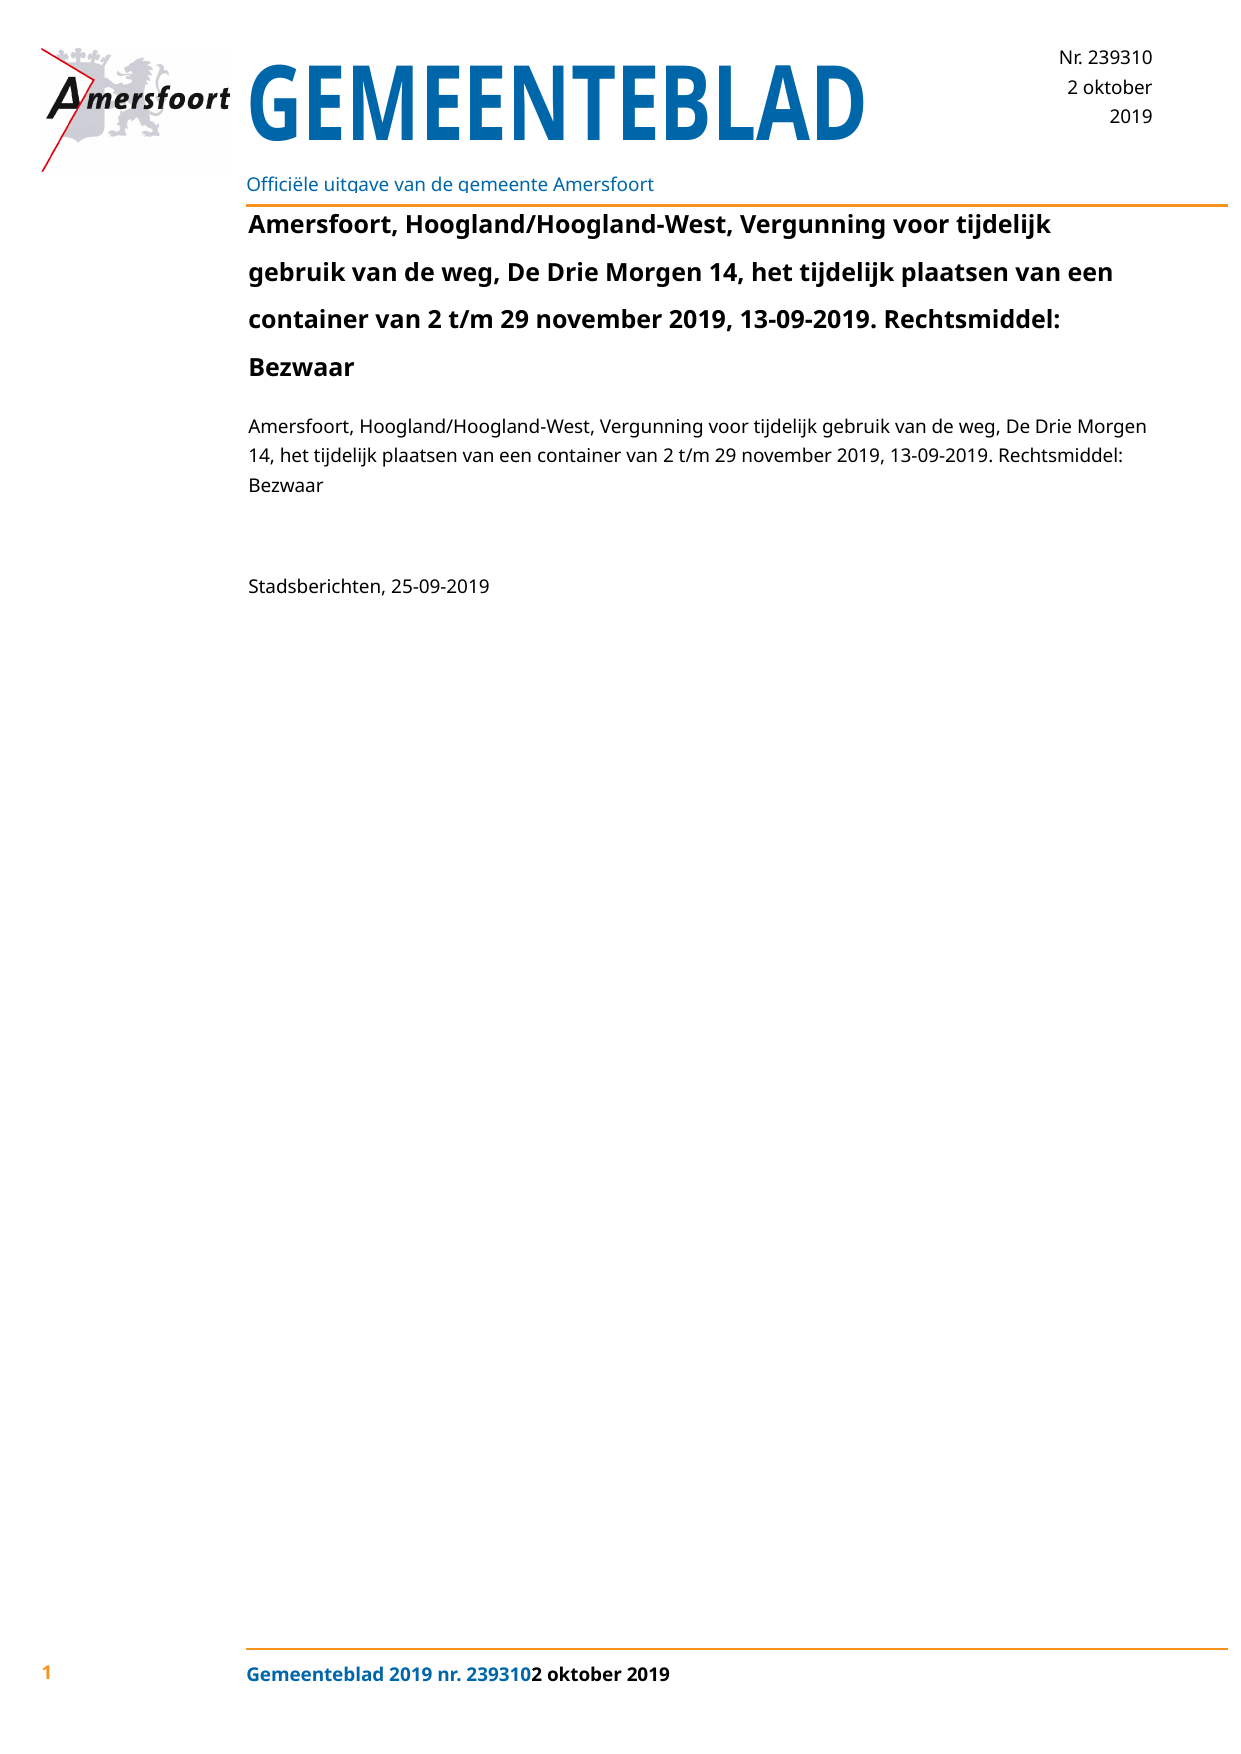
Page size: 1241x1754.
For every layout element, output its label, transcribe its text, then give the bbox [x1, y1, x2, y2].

text Amersfoort, Hoogland/Hoogland-West, Vergunning voor tijdelijk gebruik van de weg, De Drie Morgen 14, het tijdelijk plaatsen van een container van 2 t/m 29 november 2019, 13-09-2019. Rechtsmiddel: Bezwaar [248, 207, 1152, 384]
text Amersfoort, Hoogland/Hoogland-West, Vergunning voor tijdelijk gebruik van de weg, De Drie Morgen 14, het tijdelijk plaatsen van een container van 2 t/m 29 november 2019, 13-09-2019. Rechtsmiddel: Bezwaar [248, 413, 1152, 498]
text Stadsberichten, 25-09-2019 [248, 573, 1152, 599]
picture [41, 47, 231, 172]
